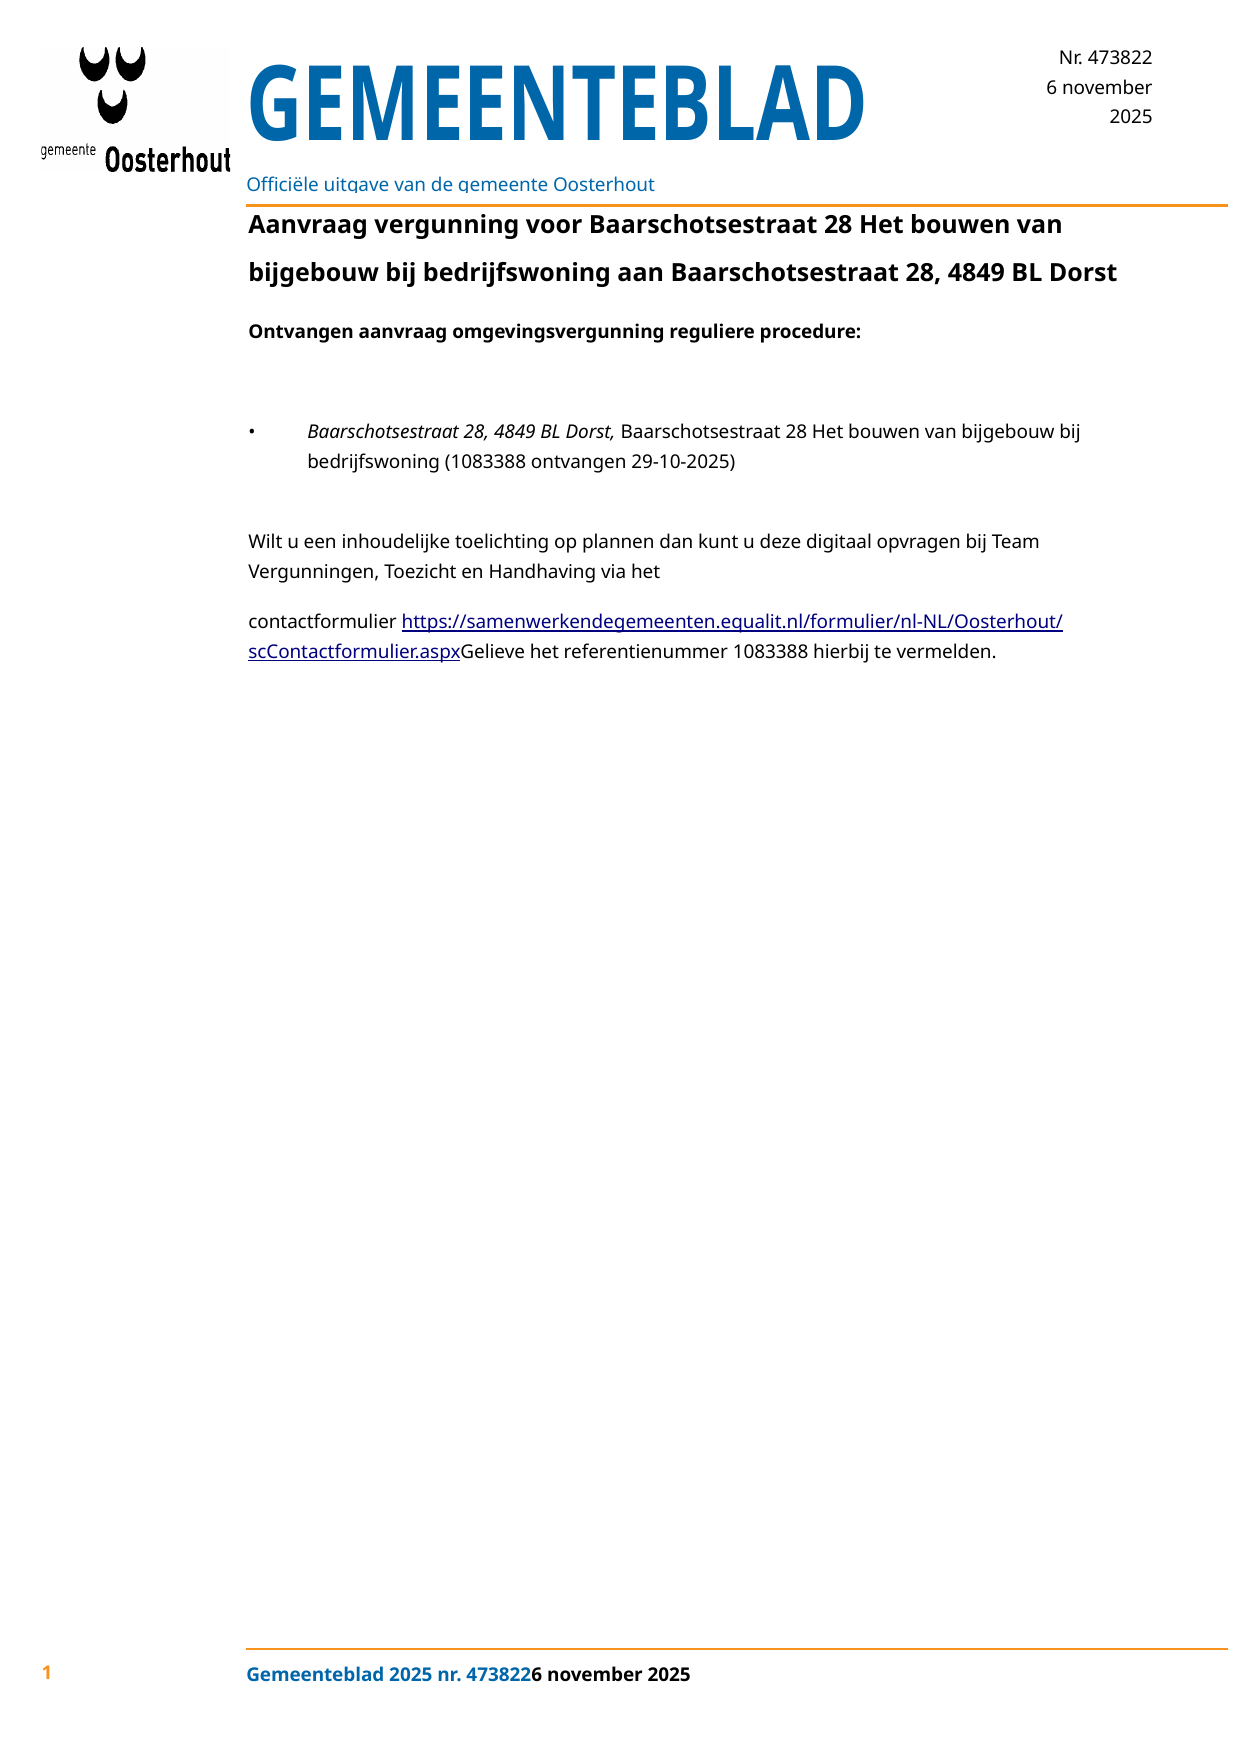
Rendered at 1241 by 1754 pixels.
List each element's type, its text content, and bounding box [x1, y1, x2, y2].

picture [41, 47, 231, 172]
text Ontvangen aanvraag omgevingsvergunning reguliere procedure: [248, 318, 1152, 344]
text contactformulier https://samenwerkendegemeenten.equalit.nl/formulier/nl-NL/Oosterhout/scContactformulier.aspxGelieve het referentienummer 1083388 hierbij te vermelden. [248, 608, 1152, 664]
text Wilt u een inhoudelijke toelichting op plannen dan kunt u deze digitaal opvragen bij Team Vergunningen, Toezicht en Handhaving via het [248, 528, 1152, 584]
list Baarschotsestraat 28, 4849 BL Dorst, Baarschotsestraat 28 Het bouwen van bijgebouw bij bedrijfswoning (1083388 ontvangen 29-10-2025) [248, 419, 1152, 474]
text Aanvraag vergunning voor Baarschotsestraat 28 Het bouwen van bijgebouw bij bedrijfswoning aan Baarschotsestraat 28, 4849 BL Dorst [248, 207, 1152, 288]
